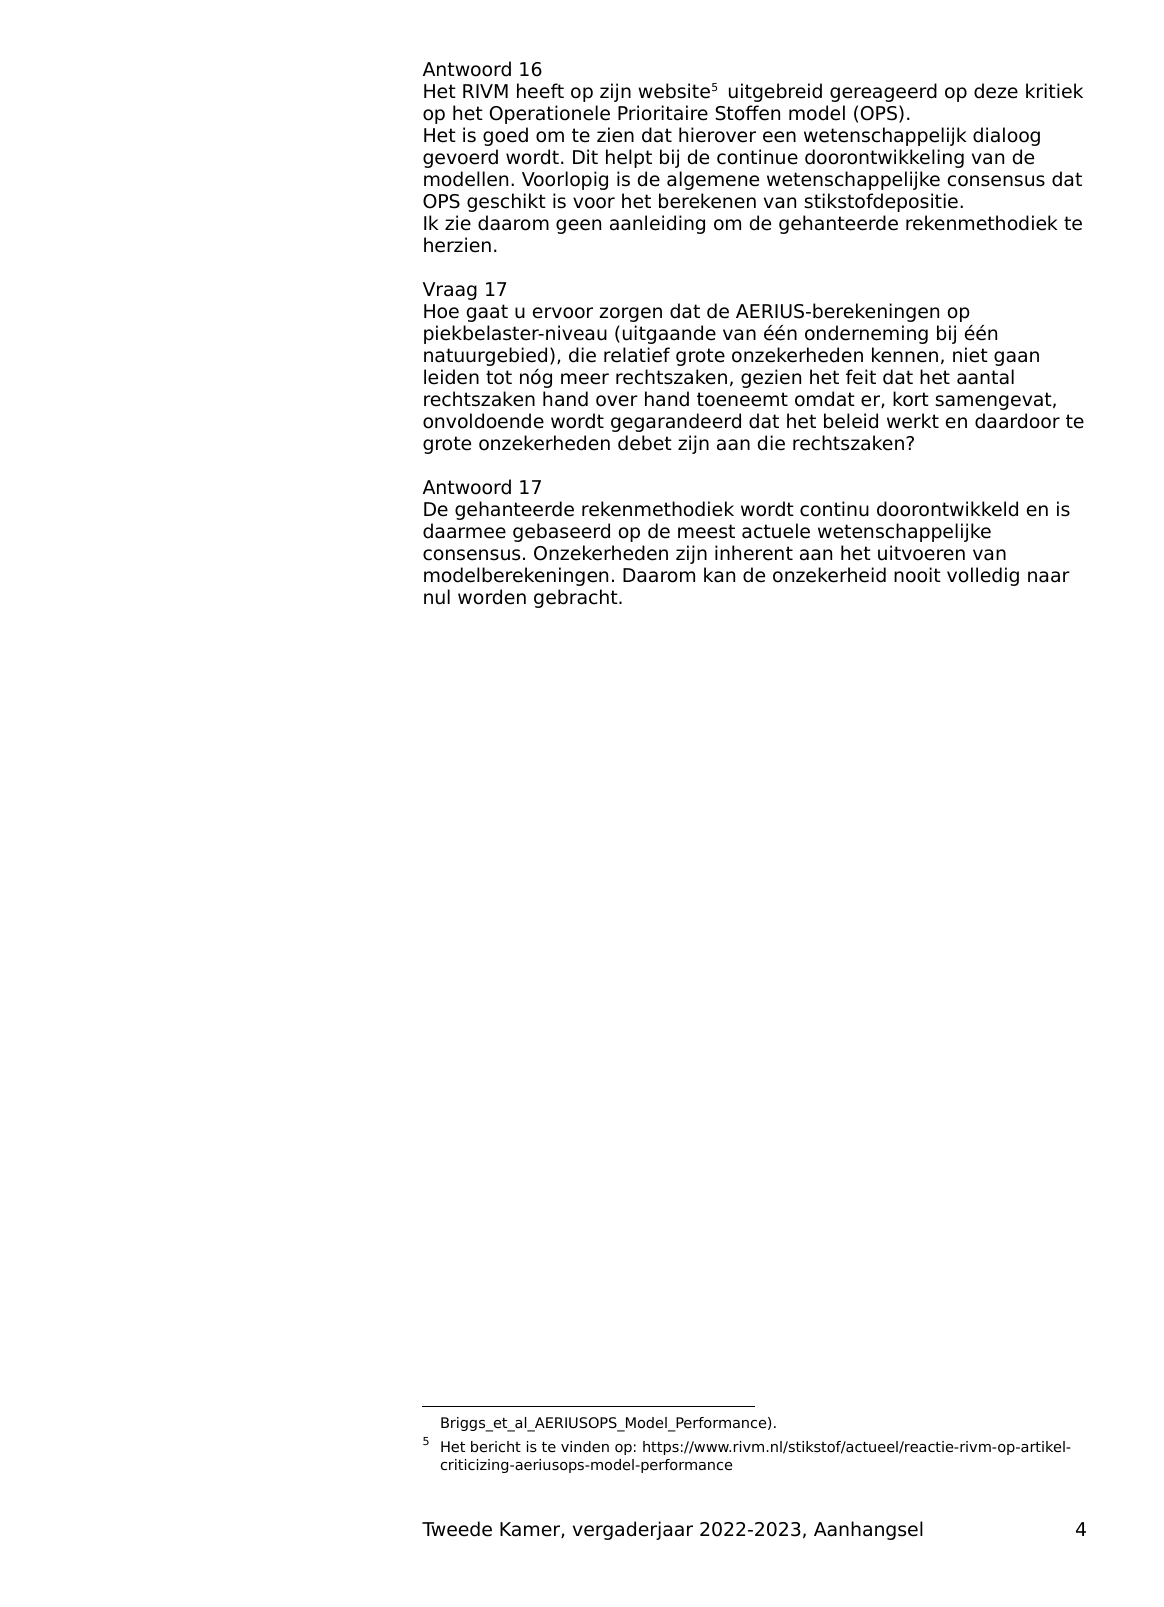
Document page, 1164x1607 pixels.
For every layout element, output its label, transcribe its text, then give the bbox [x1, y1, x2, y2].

text Het RIVM heeft op zijn website uitgebreid gereageerd op deze kritiek op het Operationele Prioritaire Stoffen model (OPS). [422, 81, 1087, 125]
text Het is goed om te zien dat hierover een wetenschappelijk dialoog gevoerd wordt. Dit helpt bij de continue doorontwikkeling van de modellen. Voorlopig is de algemene wetenschappelijke consensus dat OPS geschikt is voor het berekenen van stikstofdepositie. [422, 125, 1087, 213]
text Het bericht is te vinden op: https://www.rivm.nl/stikstof/actueel/reactie-rivm-op-artikel-criticizing-aeriusops-model-performance [422, 1435, 1087, 1474]
text Ik zie daarom geen aanleiding om de gehanteerde rekenmethodiek te herzien. [422, 213, 1087, 257]
text Hoe gaat u ervoor zorgen dat de AERIUS-berekeningen op piekbelaster-niveau (uitgaande van één onderneming bij één natuurgebied), die relatief grote onzekerheden kennen, niet gaan leiden tot nóg meer rechtszaken, gezien het feit dat het aantal rechtszaken hand over hand toeneemt omdat er, kort samengevat, onvoldoende wordt gegarandeerd dat het beleid werkt en daardoor te grote onzekerheden debet zijn aan die rechtszaken? [422, 301, 1087, 455]
text De gehanteerde rekenmethodiek wordt continu doorontwikkeld en is daarmee gebaseerd op de meest actuele wetenschappelijke consensus. Onzekerheden zijn inherent aan het uitvoeren van modelberekeningen. Daarom kan de onzekerheid nooit volledig naar nul worden gebracht. [422, 499, 1087, 609]
text Vraag 17 [422, 279, 1087, 301]
text Briggs_et_al_AERIUSOPS_Model_Performance). [422, 1416, 1087, 1432]
text Antwoord 17 [422, 477, 1087, 499]
text Antwoord 16 [422, 59, 1087, 81]
